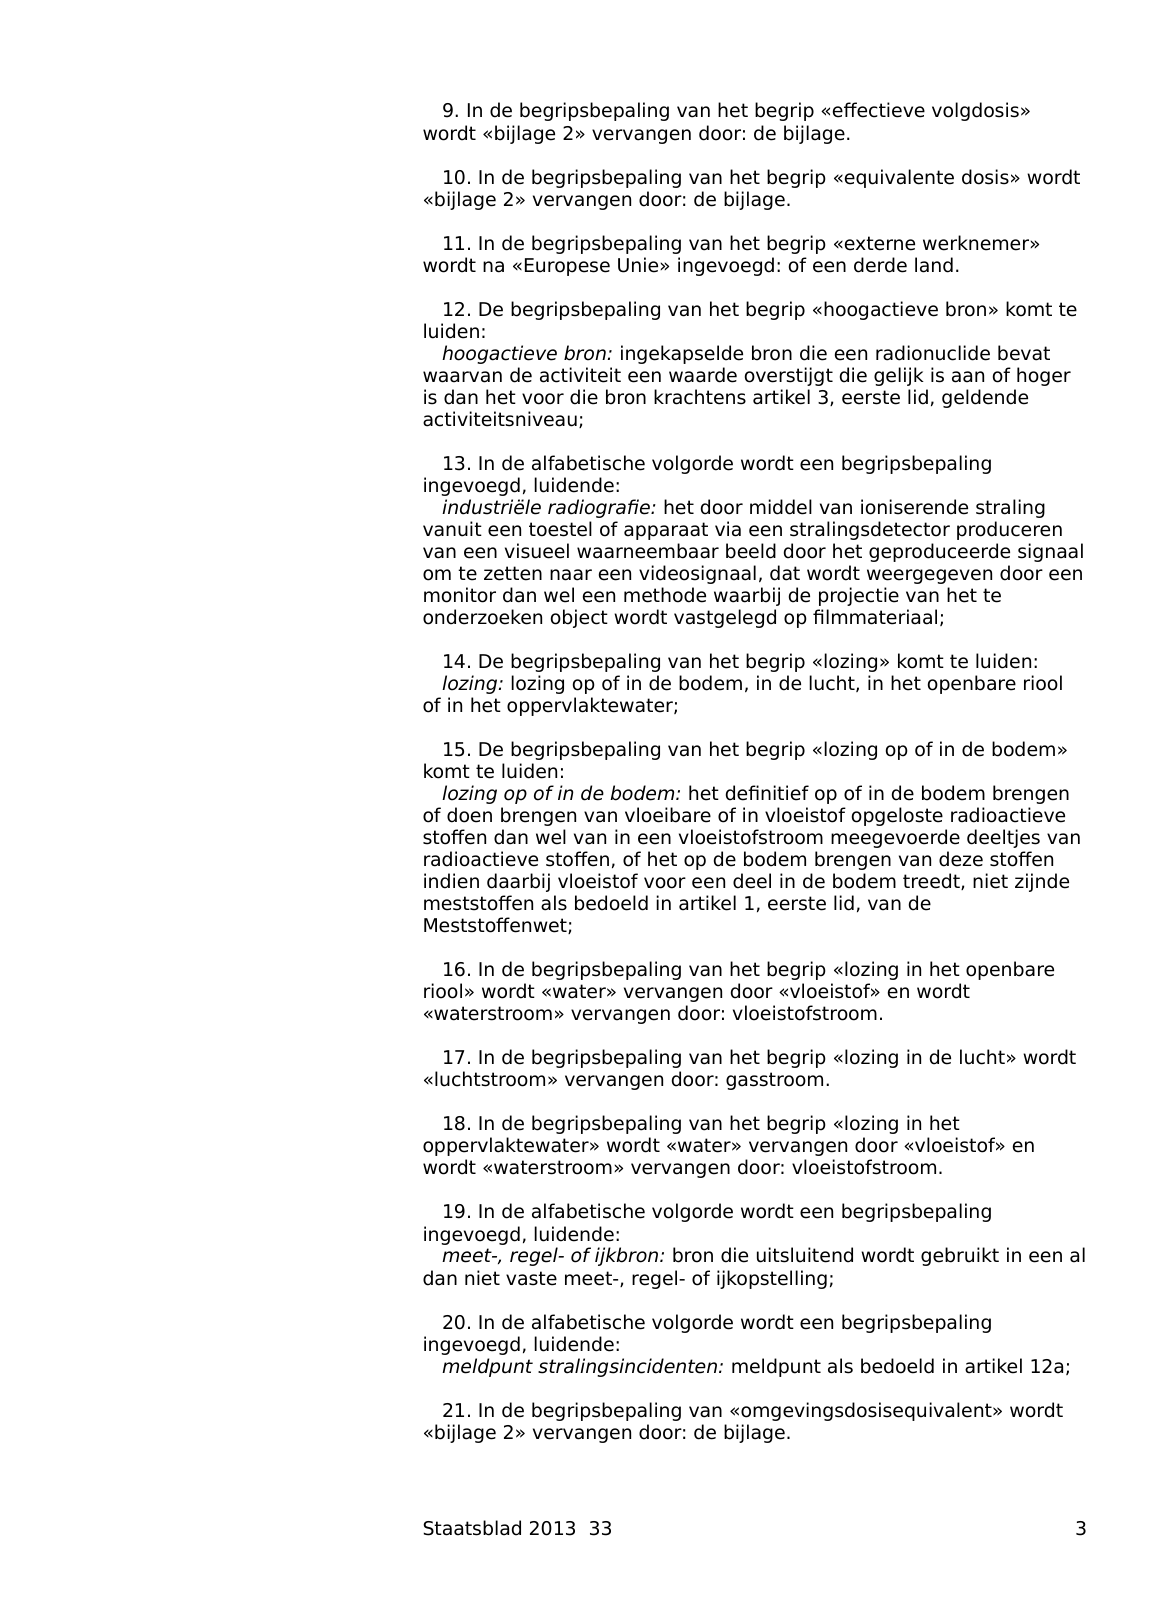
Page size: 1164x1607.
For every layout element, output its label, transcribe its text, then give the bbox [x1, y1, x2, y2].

text 9. In de begripsbepaling van het begrip «effectieve volgdosis» wordt «bijlage 2» vervangen door: de bijlage. [422, 100, 1087, 144]
text lozing op of in de bodem: het definitief op of in de bodem brengen of doen brengen van vloeibare of in vloeistof opgeloste radioactieve stoffen dan wel van in een vloeistofstroom meegevoerde deeltjes van radioactieve stoffen, of het op de bodem brengen van deze stoffen indien daarbij vloeistof voor een deel in de bodem treedt, niet zijnde meststoffen als bedoeld in artikel 1, eerste lid, van de Meststoffenwet; [422, 783, 1087, 937]
text 14. De begripsbepaling van het begrip «lozing» komt te luiden: [422, 651, 1087, 673]
text meldpunt stralingsincidenten: meldpunt als bedoeld in artikel 12a; [422, 1356, 1087, 1377]
text 19. In de alfabetische volgorde wordt een begripsbepaling ingevoegd, luidende: [422, 1201, 1087, 1245]
text meet-, regel- of ijkbron: bron die uitsluitend wordt gebruikt in een al dan niet vaste meet-, regel- of ijkopstelling; [422, 1245, 1087, 1289]
text industriële radiografie: het door middel van ioniserende straling vanuit een toestel of apparaat via een stralingsdetector produceren van een visueel waarneembaar beeld door het geproduceerde signaal om te zetten naar een videosignaal, dat wordt weergegeven door een monitor dan wel een methode waarbij de projectie van het te onderzoeken object wordt vastgelegd op filmmateriaal; [422, 497, 1087, 629]
text 17. In de begripsbepaling van het begrip «lozing in de lucht» wordt «luchtstroom» vervangen door: gasstroom. [422, 1047, 1087, 1091]
text 20. In de alfabetische volgorde wordt een begripsbepaling ingevoegd, luidende: [422, 1312, 1087, 1356]
text 15. De begripsbepaling van het begrip «lozing op of in de bodem» komt te luiden: [422, 739, 1087, 783]
text 12. De begripsbepaling van het begrip «hoogactieve bron» komt te luiden: [422, 299, 1087, 343]
text 11. In de begripsbepaling van het begrip «externe werknemer» wordt na «Europese Unie» ingevoegd: of een derde land. [422, 233, 1087, 277]
text 13. In de alfabetische volgorde wordt een begripsbepaling ingevoegd, luidende: [422, 453, 1087, 497]
text 16. In de begripsbepaling van het begrip «lozing in het openbare riool» wordt «water» vervangen door «vloeistof» en wordt «waterstroom» vervangen door: vloeistofstroom. [422, 959, 1087, 1025]
text 21. In de begripsbepaling van «omgevingsdosisequivalent» wordt «bijlage 2» vervangen door: de bijlage. [422, 1400, 1087, 1444]
text lozing: lozing op of in de bodem, in de lucht, in het openbare riool of in het oppervlaktewater; [422, 673, 1087, 717]
text hoogactieve bron: ingekapselde bron die een radionuclide bevat waarvan de activiteit een waarde overstijgt die gelijk is aan of hoger is dan het voor die bron krachtens artikel 3, eerste lid, geldende activiteitsniveau; [422, 343, 1087, 431]
text 10. In de begripsbepaling van het begrip «equivalente dosis» wordt «bijlage 2» vervangen door: de bijlage. [422, 167, 1087, 211]
text 18. In de begripsbepaling van het begrip «lozing in het oppervlaktewater» wordt «water» vervangen door «vloeistof» en wordt «waterstroom» vervangen door: vloeistofstroom. [422, 1113, 1087, 1179]
